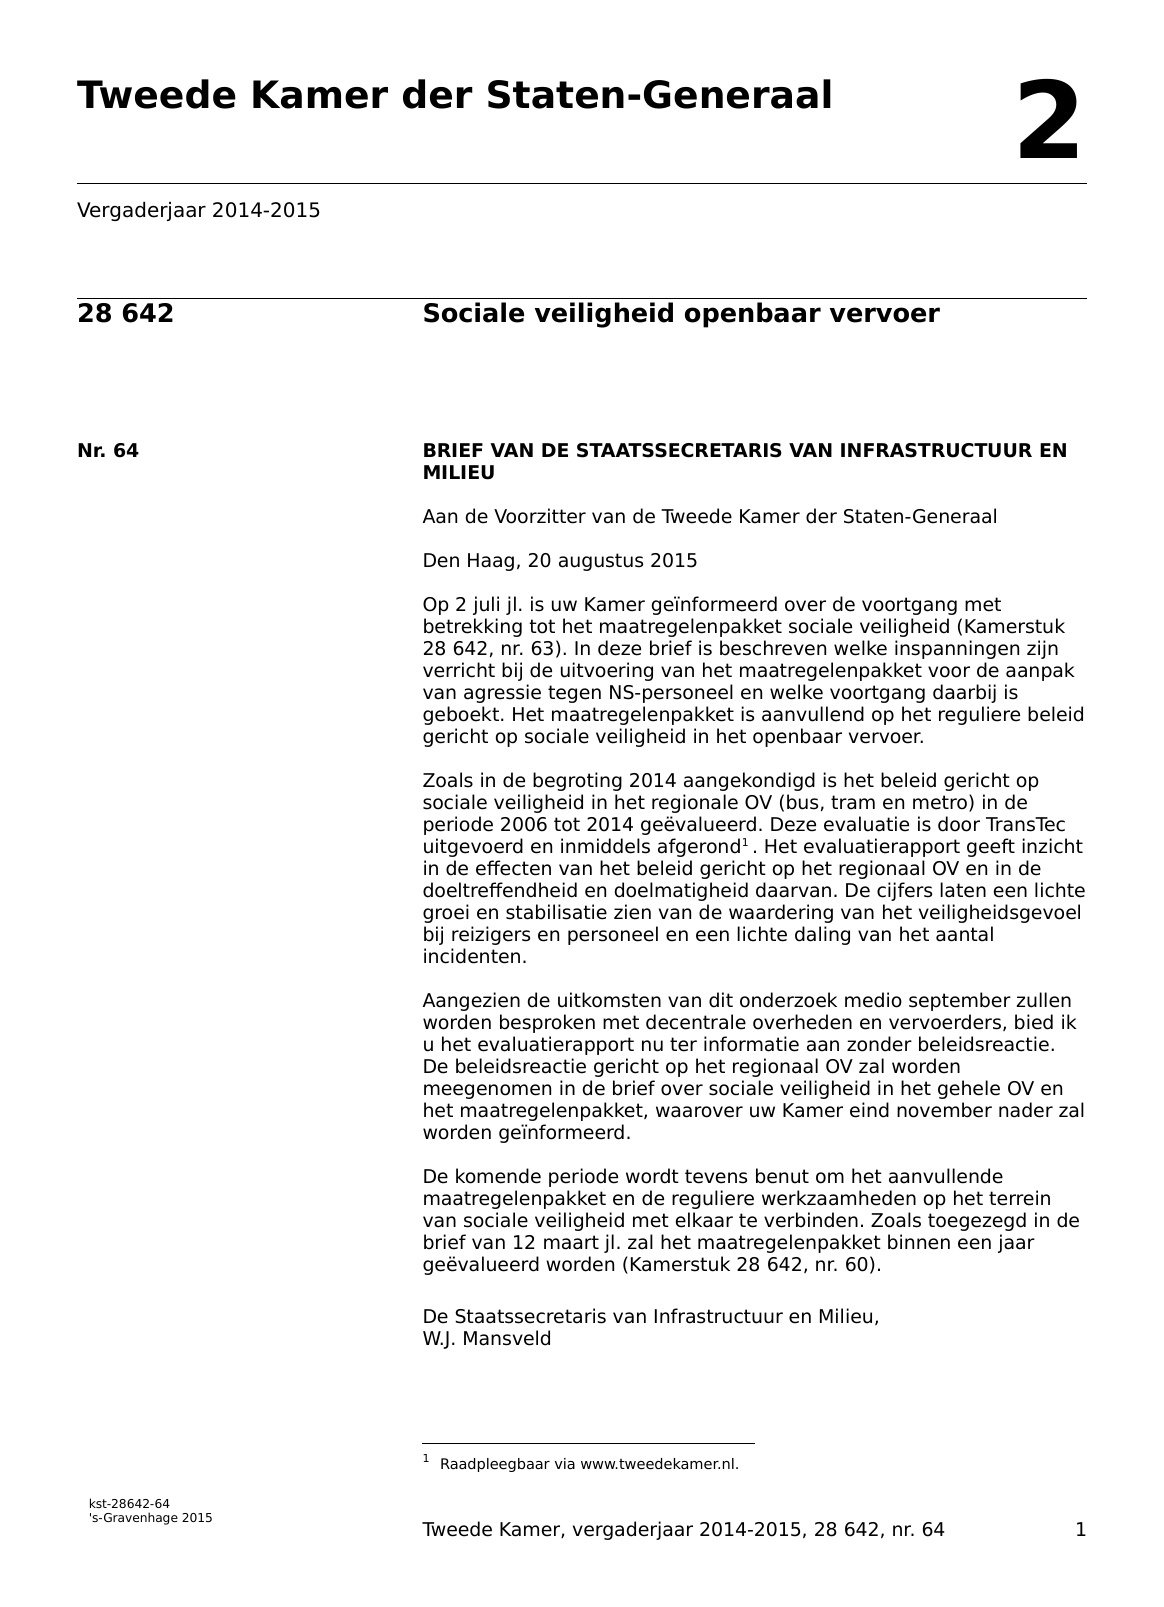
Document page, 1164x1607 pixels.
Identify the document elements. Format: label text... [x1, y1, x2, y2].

text 's-Gravenhage 2015 [88, 1511, 323, 1525]
text De Staatssecretaris van Infrastructuur en Milieu, W.J. Mansveld [422, 1306, 1087, 1350]
table_header 2 [886, 59, 1087, 183]
text Aan de Voorzitter van de Tweede Kamer der Staten-Generaal [422, 506, 1087, 528]
text Aangezien de uitkomsten van dit onderzoek medio september zullen worden besproken met decentrale overheden en vervoerders, bied ik u het evaluatierapport nu ter informatie aan zonder beleidsreactie. De beleidsreactie gericht op het regionaal OV zal worden meegenomen in de brief over sociale veiligheid in het gehele OV en het maatregelenpakket, waarover uw Kamer eind november nader zal worden geïnformeerd. [422, 990, 1087, 1144]
subtitle 28 642 Sociale veiligheid openbaar vervoer [77, 299, 1087, 329]
text Raadpleegbaar via www.tweedekamer.nl. [422, 1452, 1087, 1474]
text De komende periode wordt tevens benut om het aanvullende maatregelenpakket en de reguliere werkzaamheden op het terrein van sociale veiligheid met elkaar te verbinden. Zoals toegezegd in de brief van 12 maart jl. zal het maatregelenpakket binnen een jaar geëvalueerd worden (Kamerstuk 28 642, nr. 60). [422, 1166, 1087, 1276]
table_cell Vergaderjaar 2014-2015 [77, 184, 1087, 298]
table_header Tweede Kamer der Staten-Generaal [77, 59, 886, 183]
text Den Haag, 20 augustus 2015 [422, 550, 1087, 572]
text kst-28642-64 [88, 1497, 323, 1511]
subtitle Nr. 64 BRIEF VAN DE STAATSSECRETARIS VAN INFRASTRUCTUUR EN MILIEU [77, 440, 1087, 484]
text Op 2 juli jl. is uw Kamer geïnformeerd over de voortgang met betrekking tot het maatregelenpakket sociale veiligheid (Kamerstuk 28 642, nr. 63). In deze brief is beschreven welke inspanningen zijn verricht bij de uitvoering van het maatregelenpakket voor de aanpak van agressie tegen NS-personeel en welke voortgang daarbij is geboekt. Het maatregelenpakket is aanvullend op het reguliere beleid gericht op sociale veiligheid in het openbaar vervoer. [422, 594, 1087, 748]
text Zoals in de begroting 2014 aangekondigd is het beleid gericht op sociale veiligheid in het regionale OV (bus, tram en metro) in de periode 2006 tot 2014 geëvalueerd. Deze evaluatie is door TransTec uitgevoerd en inmiddels afgerond. Het evaluatierapport geeft inzicht in de effecten van het beleid gericht op het regionaal OV en in de doeltreffendheid en doelmatigheid daarvan. De cijfers laten een lichte groei en stabilisatie zien van de waardering van het veiligheidsgevoel bij reizigers en personeel en een lichte daling van het aantal incidenten. [422, 770, 1087, 968]
